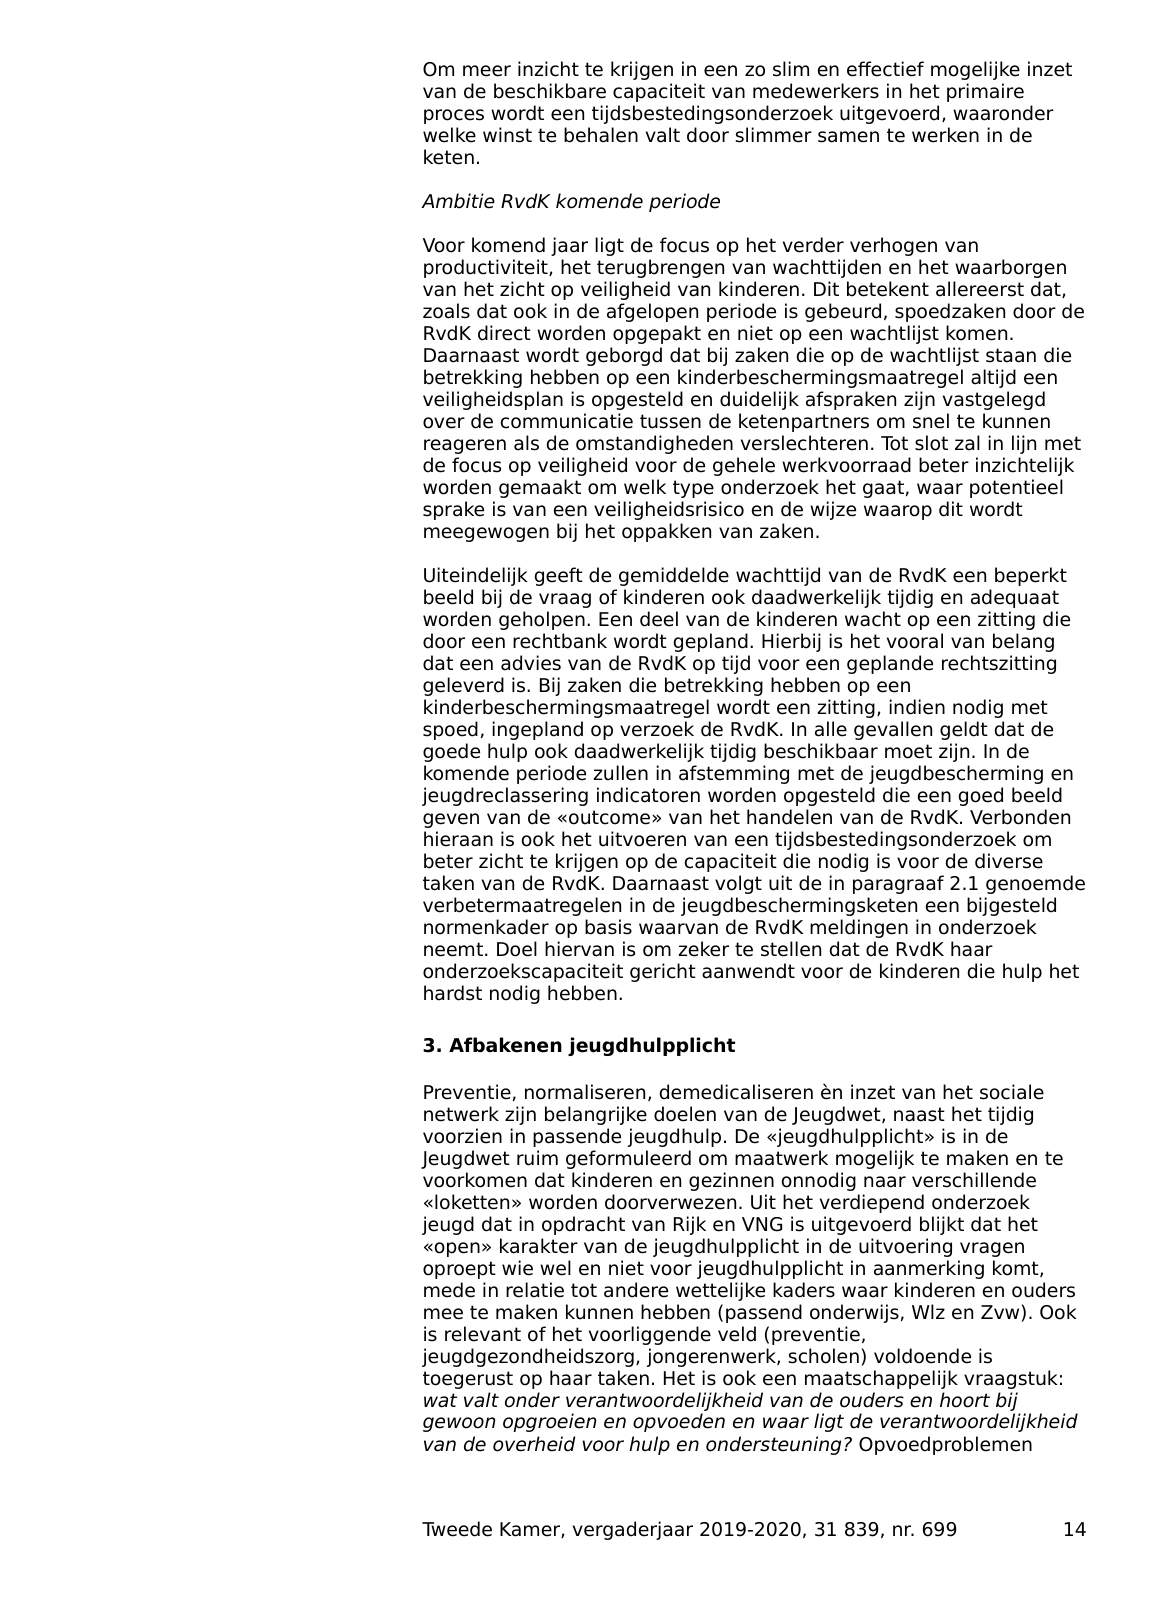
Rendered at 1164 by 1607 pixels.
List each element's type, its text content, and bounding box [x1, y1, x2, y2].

text Om meer inzicht te krijgen in een zo slim en effectief mogelijke inzet van de beschikbare capaciteit van medewerkers in het primaire proces wordt een tijdsbestedingsonderzoek uitgevoerd, waaronder welke winst te behalen valt door slimmer samen te werken in de keten. [422, 59, 1087, 169]
subtitle Ambitie RvdK komende periode [422, 191, 1087, 213]
text Preventie, normaliseren, demedicaliseren èn inzet van het sociale netwerk zijn belangrijke doelen van de Jeugdwet, naast het tijdig voorzien in passende jeugdhulp. De «jeugdhulpplicht» is in de Jeugdwet ruim geformuleerd om maatwerk mogelijk te maken en te voorkomen dat kinderen en gezinnen onnodig naar verschillende «loketten» worden doorverwezen. Uit het verdiepend onderzoek jeugd dat in opdracht van Rijk en VNG is uitgevoerd blijkt dat het «open» karakter van de jeugdhulpplicht in de uitvoering vragen oproept wie wel en niet voor jeugdhulpplicht in aanmerking komt, mede in relatie tot andere wettelijke kaders waar kinderen en ouders mee te maken kunnen hebben (passend onderwijs, Wlz en Zvw). Ook is relevant of het voorliggende veld (preventie, jeugdgezondheidszorg, jongerenwerk, scholen) voldoende is toegerust op haar taken. Het is ook een maatschappelijk vraagstuk: wat valt onder verantwoordelijkheid van de ouders en hoort bij gewoon opgroeien en opvoeden en waar ligt de verantwoordelijkheid van de overheid voor hulp en ondersteuning? Opvoedproblemen [422, 1082, 1087, 1455]
text Uiteindelijk geeft de gemiddelde wachttijd van de RvdK een beperkt beeld bij de vraag of kinderen ook daadwerkelijk tijdig en adequaat worden geholpen. Een deel van de kinderen wacht op een zitting die door een rechtbank wordt gepland. Hierbij is het vooral van belang dat een advies van de RvdK op tijd voor een geplande rechtszitting geleverd is. Bij zaken die betrekking hebben op een kinderbeschermingsmaatregel wordt een zitting, indien nodig met spoed, ingepland op verzoek de RvdK. In alle gevallen geldt dat de goede hulp ook daadwerkelijk tijdig beschikbaar moet zijn. In de komende periode zullen in afstemming met de jeugdbescherming en jeugdreclassering indicatoren worden opgesteld die een goed beeld geven van de «outcome» van het handelen van de RvdK. Verbonden hieraan is ook het uitvoeren van een tijdsbestedingsonderzoek om beter zicht te krijgen op de capaciteit die nodig is voor de diverse taken van de RvdK. Daarnaast volgt uit de in paragraaf 2.1 genoemde verbetermaatregelen in de jeugdbeschermingsketen een bijgesteld normenkader op basis waarvan de RvdK meldingen in onderzoek neemt. Doel hiervan is om zeker te stellen dat de RvdK haar onderzoekscapaciteit gericht aanwendt voor de kinderen die hulp het hardst nodig hebben. [422, 565, 1087, 1005]
text Voor komend jaar ligt de focus op het verder verhogen van productiviteit, het terugbrengen van wachttijden en het waarborgen van het zicht op veiligheid van kinderen. Dit betekent allereerst dat, zoals dat ook in de afgelopen periode is gebeurd, spoedzaken door de RvdK direct worden opgepakt en niet op een wachtlijst komen. Daarnaast wordt geborgd dat bij zaken die op de wachtlijst staan die betrekking hebben op een kinderbeschermingsmaatregel altijd een veiligheidsplan is opgesteld en duidelijk afspraken zijn vastgelegd over de communicatie tussen de ketenpartners om snel te kunnen reageren als de omstandigheden verslechteren. Tot slot zal in lijn met de focus op veiligheid voor de gehele werkvoorraad beter inzichtelijk worden gemaakt om welk type onderzoek het gaat, waar potentieel sprake is van een veiligheidsrisico en de wijze waarop dit wordt meegewogen bij het oppakken van zaken. [422, 235, 1087, 543]
subtitle 3. Afbakenen jeugdhulpplicht [422, 1035, 1087, 1057]
